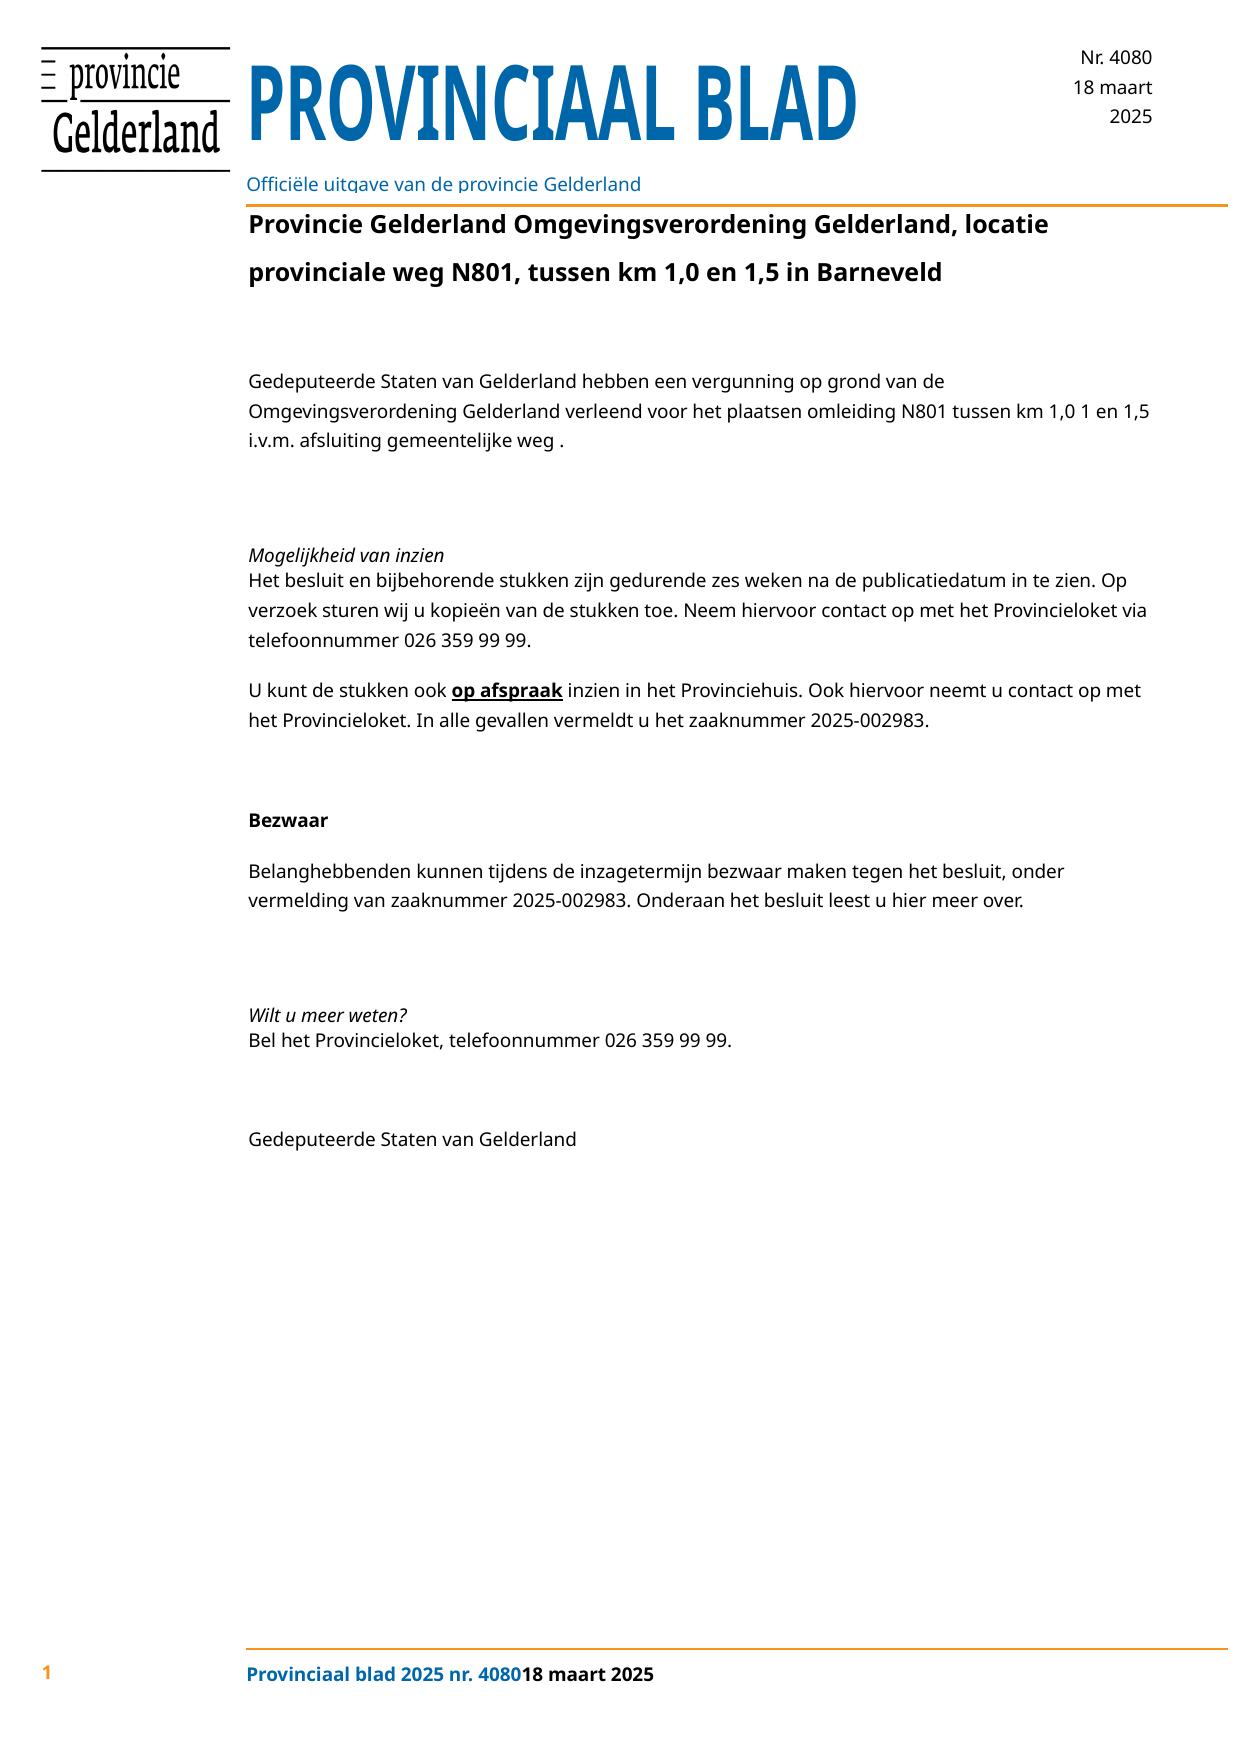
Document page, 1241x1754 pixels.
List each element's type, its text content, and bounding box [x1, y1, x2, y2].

text Bel het Provincieloket, telefoonnummer 026 359 99 99. [248, 1028, 1152, 1053]
text Belanghebbenden kunnen tijdens de inzagetermijn bezwaar maken tegen het besluit, onder vermelding van zaaknummer 2025-002983. Onderaan het besluit leest u hier meer over. [248, 858, 1152, 913]
text Wilt u meer weten? [248, 1002, 1152, 1028]
text Gedeputeerde Staten van Gelderland hebben een vergunning op grond van de Omgevingsverordening Gelderland verleend voor het plaatsen omleiding N801 tussen km 1,0 1 en 1,5 i.v.m. afsluiting gemeentelijke weg . [248, 368, 1152, 453]
text Mogelijkheid van inzien [248, 542, 1152, 568]
text Gedeputeerde Staten van Gelderland [248, 1126, 1152, 1152]
picture [41, 47, 231, 172]
text U kunt de stukken ook op afspraak inzien in het Provinciehuis. Ook hiervoor neemt u contact op met het Provincieloket. In alle gevallen vermeldt u het zaaknummer 2025-002983. [248, 677, 1152, 732]
text Provincie Gelderland Omgevingsverordening Gelderland, locatie provinciale weg N801, tussen km 1,0 en 1,5 in Barneveld [248, 207, 1152, 288]
text Bezwaar [248, 808, 1152, 833]
text Het besluit en bijbehorende stukken zijn gedurende zes weken na de publicatiedatum in te zien. Op verzoek sturen wij u kopieën van de stukken toe. Neem hiervoor contact op met het Provincieloket via telefoonnummer 026 359 99 99. [248, 568, 1152, 652]
